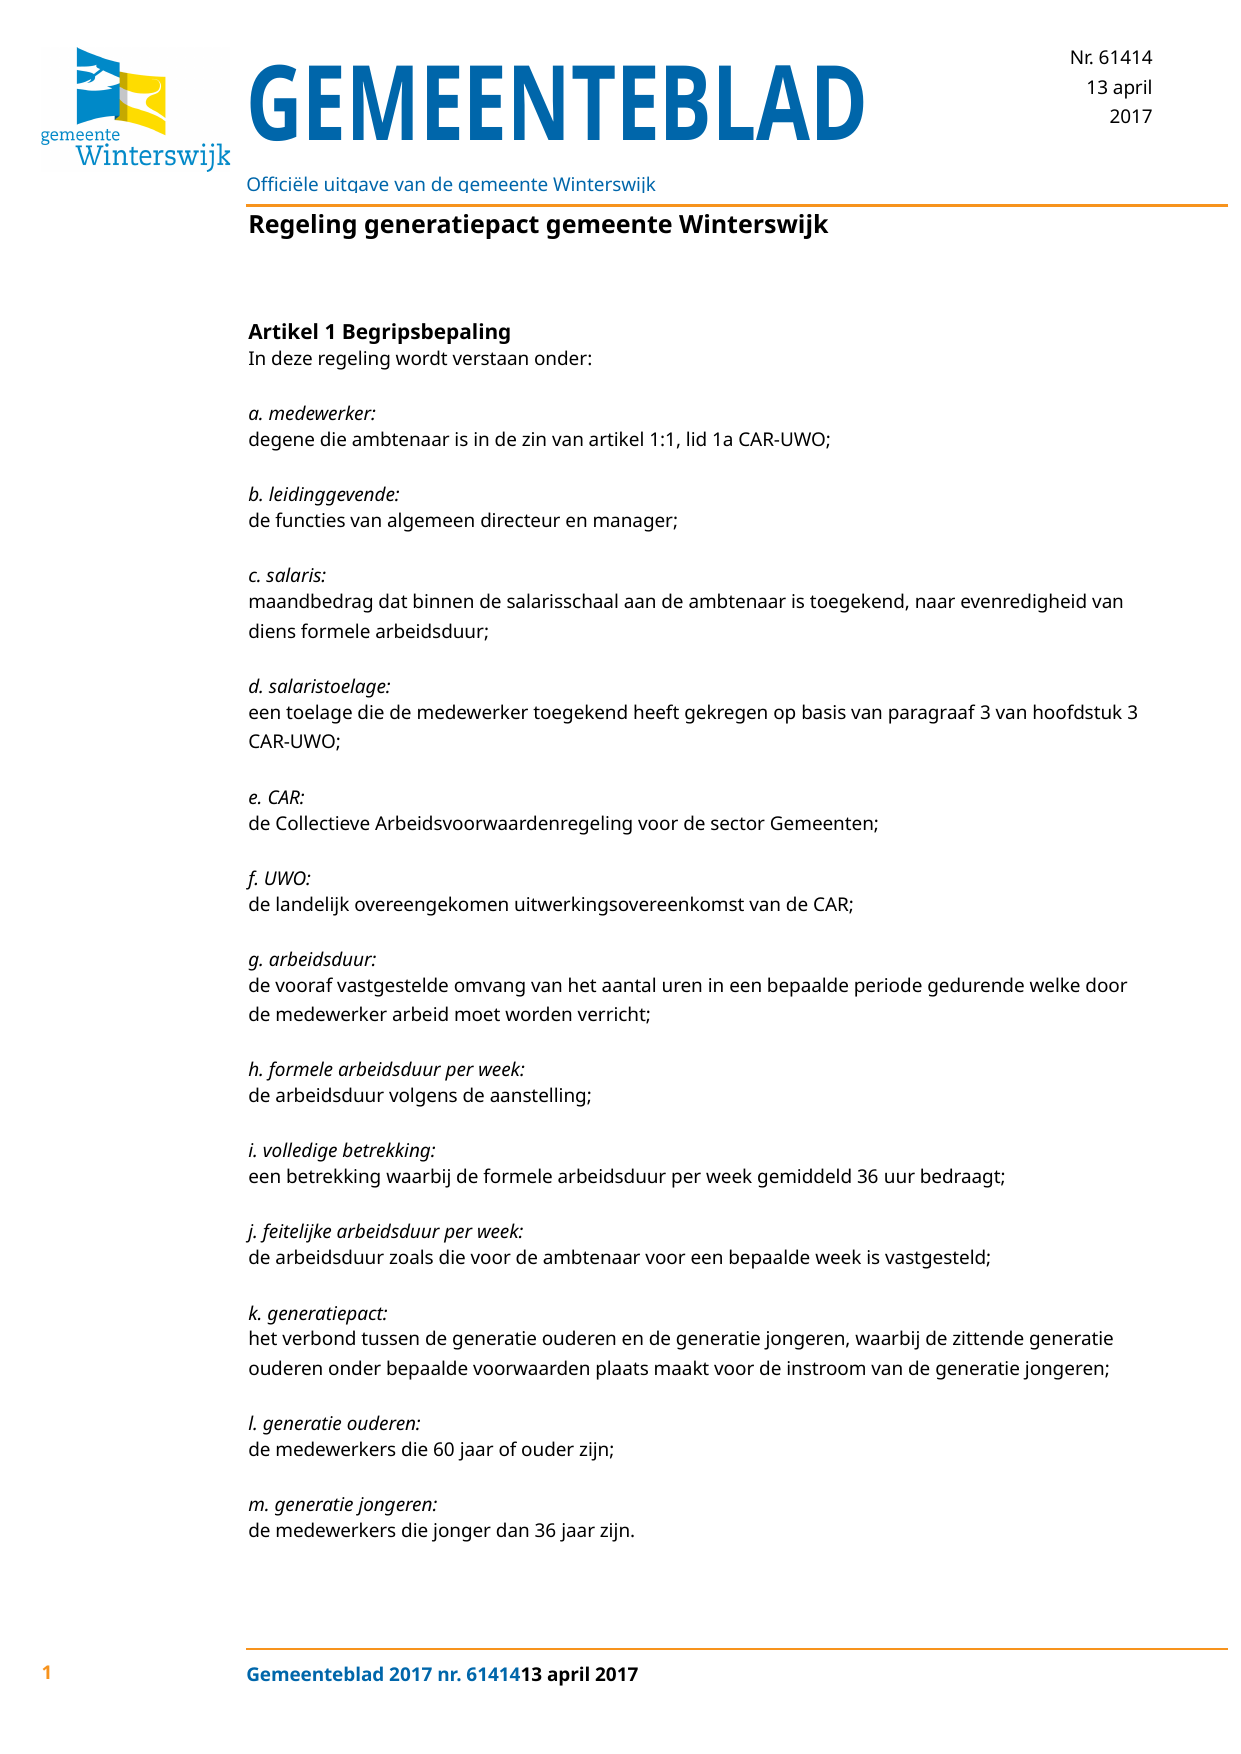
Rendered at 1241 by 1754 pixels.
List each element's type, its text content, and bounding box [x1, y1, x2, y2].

text Regeling generatiepact gemeente Winterswijk [248, 207, 1152, 241]
text de Collectieve Arbeidsvoorwaardenregeling voor de sector Gemeenten; [248, 810, 1152, 835]
text degene die ambtenaar is in de zin van artikel 1:1, lid 1a CAR-UWO; [248, 426, 1152, 452]
text de vooraf vastgestelde omvang van het aantal uren in een bepaalde periode gedurende welke door de medewerker arbeid moet worden verricht; [248, 972, 1152, 1027]
text de functies van algemeen directeur en manager; [248, 507, 1152, 533]
text maandbedrag dat binnen de salarisschaal aan de ambtenaar is toegekend, naar evenredigheid van diens formele arbeidsduur; [248, 588, 1152, 644]
text h. formele arbeidsduur per week: [248, 1057, 1152, 1082]
text e. CAR: [248, 784, 1152, 810]
picture [225, 153, 231, 162]
text j. feitelijke arbeidsduur per week: [248, 1219, 1152, 1244]
text Artikel 1 Begripsbepaling [248, 317, 1152, 345]
text d. salaristoelage: [248, 673, 1152, 699]
picture [41, 47, 231, 172]
text In deze regeling wordt verstaan onder: [248, 345, 1152, 371]
text het verbond tussen de generatie ouderen en de generatie jongeren, waarbij de zittende generatie ouderen onder bepaalde voorwaarden plaats maakt voor de instroom van de generatie jongeren; [248, 1326, 1152, 1381]
text i. volledige betrekking: [248, 1138, 1152, 1163]
text de medewerkers die 60 jaar of ouder zijn; [248, 1436, 1152, 1462]
text de arbeidsduur zoals die voor de ambtenaar voor een bepaalde week is vastgesteld; [248, 1244, 1152, 1270]
text b. leidinggevende: [248, 482, 1152, 507]
text de arbeidsduur volgens de aanstelling; [248, 1082, 1152, 1108]
text a. medewerker: [248, 401, 1152, 426]
text een betrekking waarbij de formele arbeidsduur per week gemiddeld 36 uur bedraagt; [248, 1163, 1152, 1189]
text l. generatie ouderen: [248, 1410, 1152, 1436]
text c. salaris: [248, 563, 1152, 588]
text de medewerkers die jonger dan 36 jaar zijn. [248, 1517, 1152, 1543]
text f. UWO: [248, 865, 1152, 891]
text k. generatiepact: [248, 1300, 1152, 1326]
text een toelage die de medewerker toegekend heeft gekregen op basis van paragraaf 3 van hoofdstuk 3 CAR-UWO; [248, 699, 1152, 754]
text de landelijk overeengekomen uitwerkingsovereenkomst van de CAR; [248, 891, 1152, 916]
text m. generatie jongeren: [248, 1491, 1152, 1517]
text g. arbeidsduur: [248, 946, 1152, 972]
